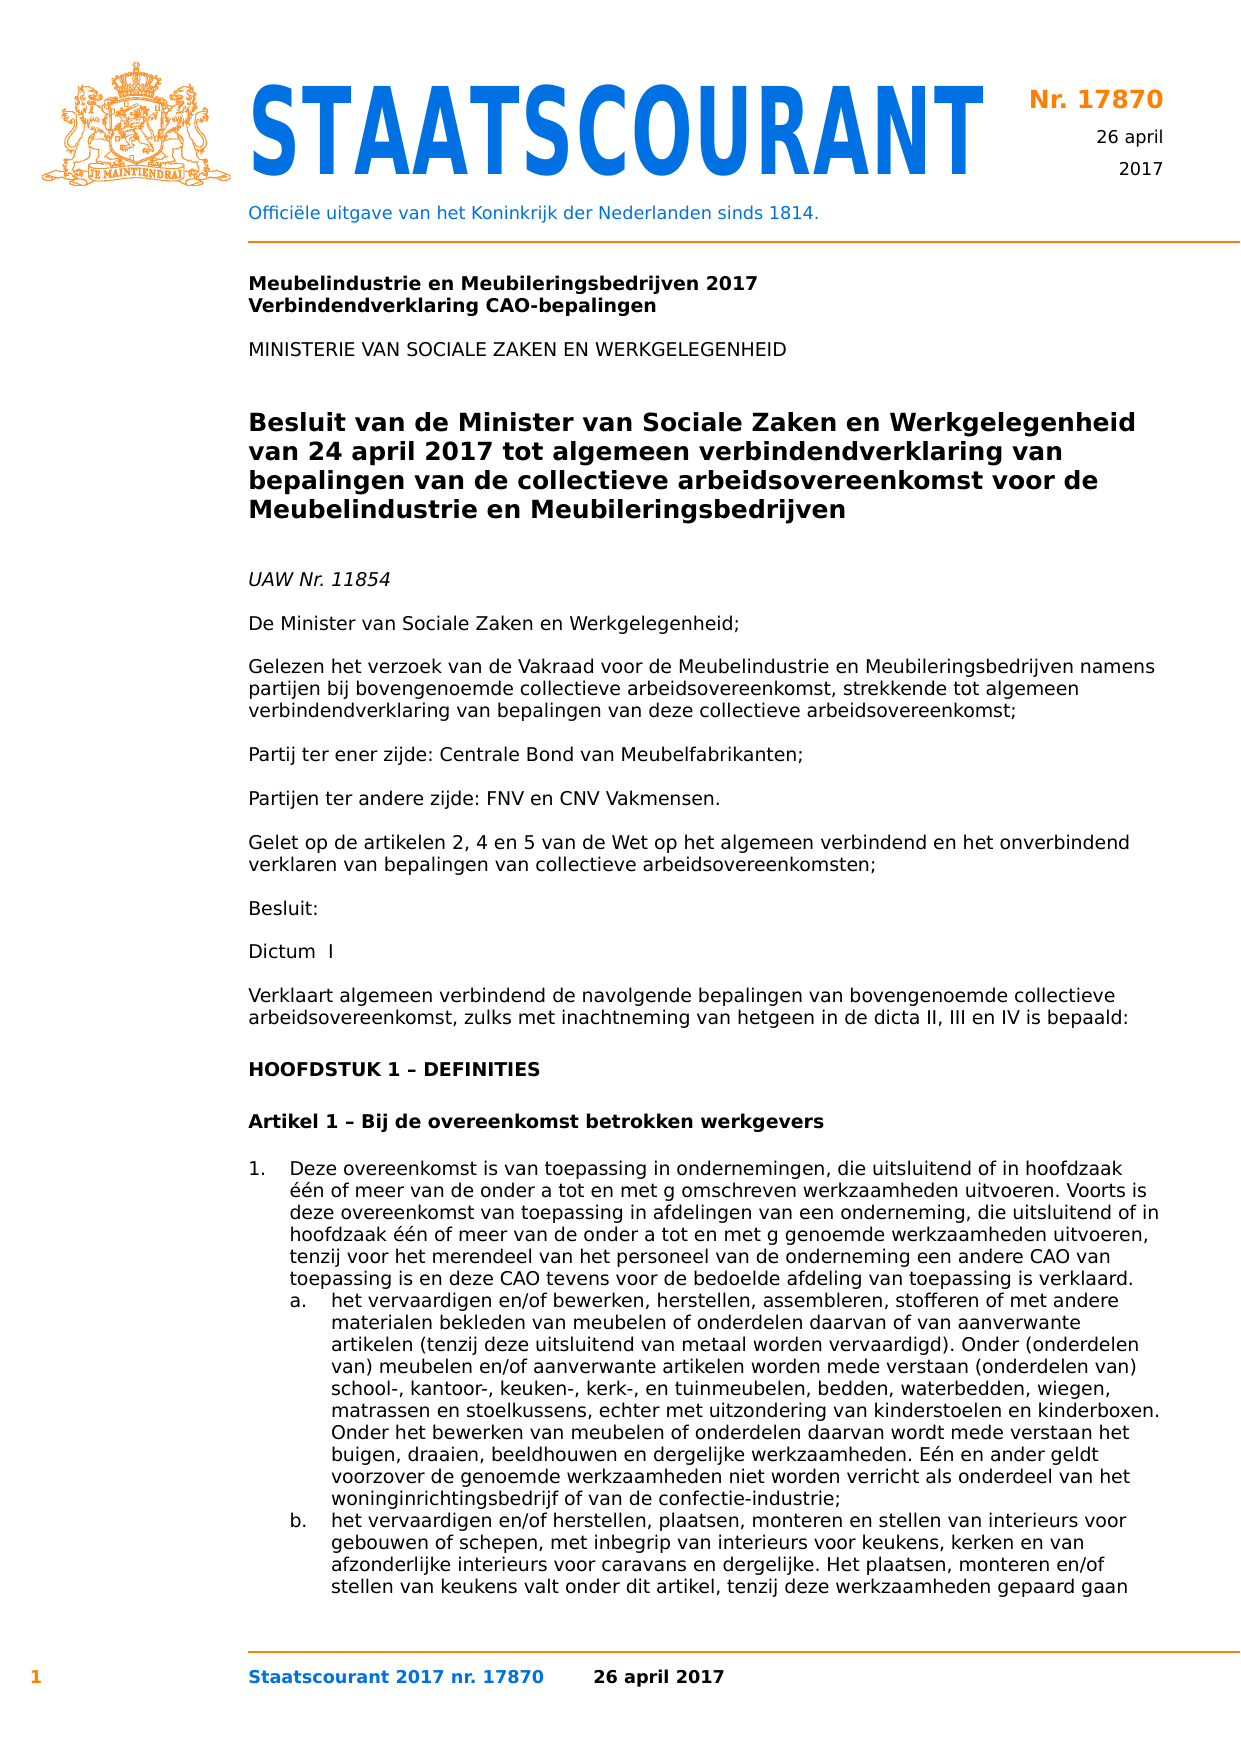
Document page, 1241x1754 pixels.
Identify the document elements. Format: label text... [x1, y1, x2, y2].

subtitle Besluit van de Minister van Sociale Zaken en Werkgelegenheid van 24 april 2017 tot algemeen verbindendverklaring van bepalingen van de collectieve arbeidsovereenkomst voor de Meubelindustrie en Meubileringsbedrijven [248, 408, 1163, 525]
text a. het vervaardigen en/of bewerken, herstellen, assembleren, stofferen of met andere materialen bekleden van meubelen of onderdelen daarvan of van aanverwante artikelen (tenzij deze uitsluitend van metaal worden vervaardigd). Onder (onderdelen van) meubelen en/of aanverwante artikelen worden mede verstaan (onderdelen van) school-, kantoor-, keuken-, kerk-, en tuinmeubelen, bedden, waterbedden, wiegen, matrassen en stoelkussens, echter met uitzondering van kinderstoelen en kinderboxen. Onder het bewerken van meubelen of onderdelen daarvan wordt mede verstaan het buigen, draaien, beeldhouwen en dergelijke werkzaamheden. Eén en ander geldt voorzover de genoemde werkzaamheden niet worden verricht als onderdeel van het woninginrichtingsbedrijf of van de confectie-industrie; [289, 1290, 1163, 1510]
text Partijen ter andere zijde: FNV en CNV Vakmensen. [248, 788, 1163, 810]
subtitle Artikel 1 – Bij de overeenkomst betrokken werkgevers [248, 1111, 1163, 1133]
subtitle HOOFDSTUK 1 – DEFINITIES [248, 1059, 1163, 1081]
text Gelet op de artikelen 2, 4 en 5 van de Wet op het algemeen verbindend en het onverbindend verklaren van bepalingen van collectieve arbeidsovereenkomsten; [248, 832, 1163, 876]
text Besluit: [248, 898, 1163, 919]
table_cell 26 april [998, 121, 1240, 153]
text 1. Deze overeenkomst is van toepassing in ondernemingen, die uitsluitend of in hoofdzaak één of meer van de onder a tot en met g omschreven werkzaamheden uitvoeren. Voorts is deze overeenkomst van toepassing in afdelingen van een onderneming, die uitsluitend of in hoofdzaak één of meer van de onder a tot en met g genoemde werkzaamheden uitvoeren, tenzij voor het merendeel van het personeel van de onderneming een andere CAO van toepassing is en deze CAO tevens voor de bedoelde afdeling van toepassing is verklaard. [248, 1158, 1163, 1290]
text UAW Nr. 11854 [248, 568, 1163, 591]
table_header [25, 62, 248, 241]
text Meubelindustrie en Meubileringsbedrijven 2017 [248, 273, 1163, 295]
text Verbindendverklaring CAO-bepalingen [248, 295, 1163, 317]
text Partij ter ener zijde: Centrale Bond van Meubelfabrikanten; [248, 744, 1163, 766]
table_cell 2017 [998, 153, 1240, 203]
picture [41, 62, 231, 186]
table_cell Officiële uitgave van het Koninkrijk der Nederlanden sinds 1814. [248, 203, 1240, 241]
text Dictum I [248, 941, 1163, 963]
text Verklaart algemeen verbindend de navolgende bepalingen van bovengenoemde collectieve arbeidsovereenkomst, zulks met inachtneming van hetgeen in de dicta II, III en IV is bepaald: [248, 985, 1163, 1029]
text MINISTERIE VAN SOCIALE ZAKEN EN WERKGELEGENHEID [248, 339, 1163, 361]
text b. het vervaardigen en/of herstellen, plaatsen, monteren en stellen van interieurs voor gebouwen of schepen, met inbegrip van interieurs voor keukens, kerken en van afzonderlijke interieurs voor caravans en dergelijke. Het plaatsen, monteren en/of stellen van keukens valt onder dit artikel, tenzij deze werkzaamheden gepaard gaan [289, 1510, 1163, 1598]
table_header Nr. 17870 [998, 62, 1240, 121]
text Gelezen het verzoek van de Vakraad voor de Meubelindustrie en Meubileringsbedrijven namens partijen bij bovengenoemde collectieve arbeidsovereenkomst, strekkende tot algemeen verbindendverklaring van bepalingen van deze collectieve arbeidsovereenkomst; [248, 656, 1163, 722]
table_header STAATSCOURANT [248, 62, 998, 203]
text De Minister van Sociale Zaken en Werkgelegenheid; [248, 612, 1163, 634]
